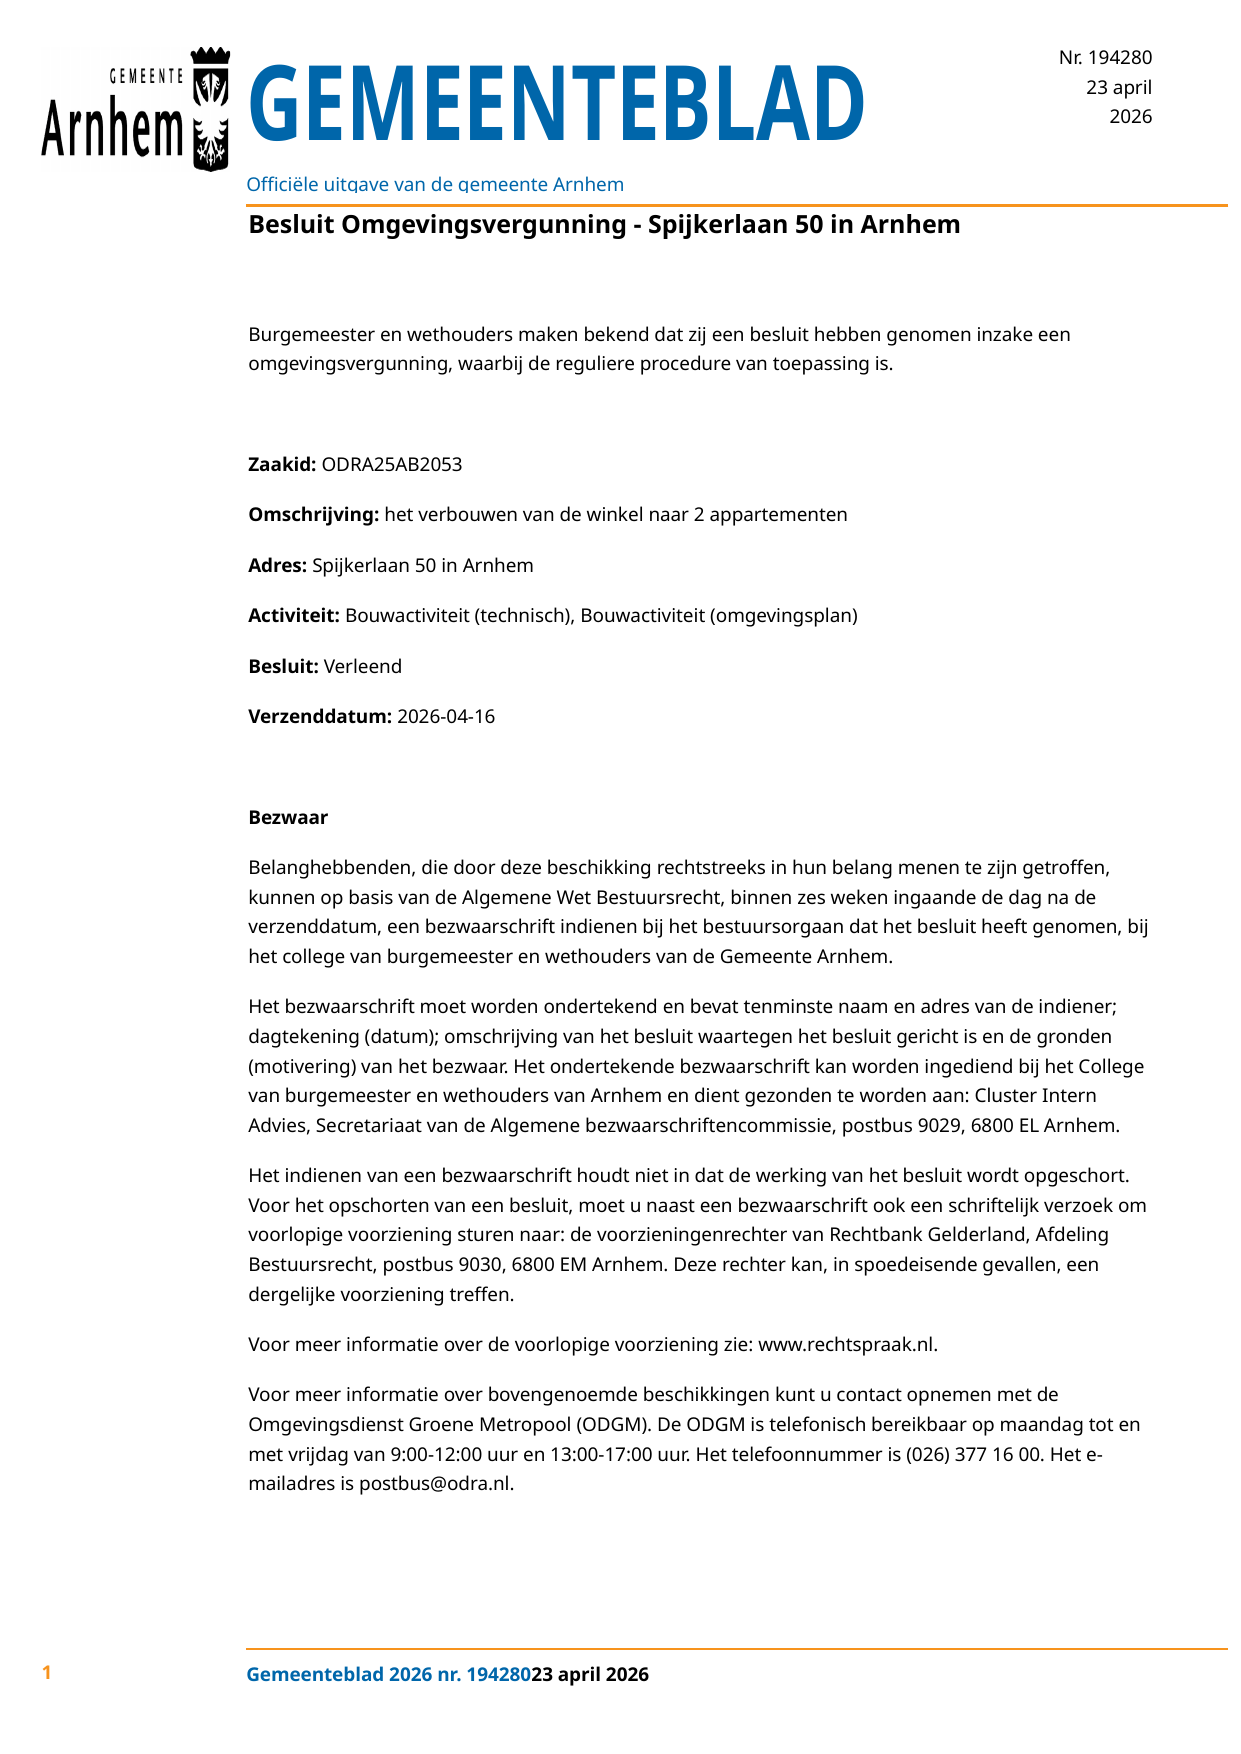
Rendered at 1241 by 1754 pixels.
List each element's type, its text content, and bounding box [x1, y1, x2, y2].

text Voor meer informatie over de voorlopige voorziening zie: www.rechtspraak.nl. [248, 1331, 1152, 1357]
text Burgemeester en wethouders maken bekend dat zij een besluit hebben genomen inzake een omgevingsvergunning, waarbij de reguliere procedure van toepassing is. [248, 321, 1152, 376]
text Bezwaar [248, 804, 1152, 830]
text Besluit Omgevingsvergunning - Spijkerlaan 50 in Arnhem [248, 207, 1152, 241]
text Belanghebbenden, die door deze beschikking rechtstreeks in hun belang menen te zijn getroffen, kunnen op basis van de Algemene Wet Bestuursrecht, binnen zes weken ingaande de dag na de verzenddatum, een bezwaarschrift indienen bij het bestuursorgaan dat het besluit heeft genomen, bij het college van burgemeester en wethouders van de Gemeente Arnhem. [248, 854, 1152, 969]
text Het indienen van een bezwaarschrift houdt niet in dat de werking van het besluit wordt opgeschort. Voor het opschorten van een besluit, moet u naast een bezwaarschrift ook een schriftelijk verzoek om voorlopige voorziening sturen naar: de voorzieningenrechter van Rechtbank Gelderland, Afdeling Bestuursrecht, postbus 9030, 6800 EM Arnhem. Deze rechter kan, in spoedeisende gevallen, een dergelijke voorziening treffen. [248, 1162, 1152, 1306]
text Voor meer informatie over bovengenoemde beschikkingen kunt u contact opnemen met de Omgevingsdienst Groene Metropool (ODGM). De ODGM is telefonisch bereikbaar op maandag tot en met vrijdag van 9:00-12:00 uur en 13:00-17:00 uur. Het telefoonnummer is (026) 377 16 00. Het e-mailadres is postbus@odra.nl. [248, 1382, 1152, 1496]
text Het bezwaarschrift moet worden ondertekend en bevat tenminste naam en adres van de indiener; dagtekening (datum); omschrijving van het besluit waartegen het besluit gericht is en de gronden (motivering) van het bezwaar. Het ondertekende bezwaarschrift kan worden ingediend bij het College van burgemeester en wethouders van Arnhem en dient gezonden te worden aan: Cluster Intern Advies, Secretariaat van de Algemene bezwaarschriftencommissie, postbus 9029, 6800 EL Arnhem. [248, 994, 1152, 1138]
picture [41, 47, 231, 172]
text Omschrijving: het verbouwen van de winkel naar 2 appartementen [248, 502, 1152, 527]
text Zaakid: ODRA25AB2053 [248, 451, 1152, 477]
text Besluit: Verleend [248, 653, 1152, 678]
text Verzenddatum: 2026-04-16 [248, 703, 1152, 729]
text Activiteit: Bouwactiviteit (technisch), Bouwactiviteit (omgevingsplan) [248, 602, 1152, 628]
text Adres: Spijkerlaan 50 in Arnhem [248, 552, 1152, 578]
